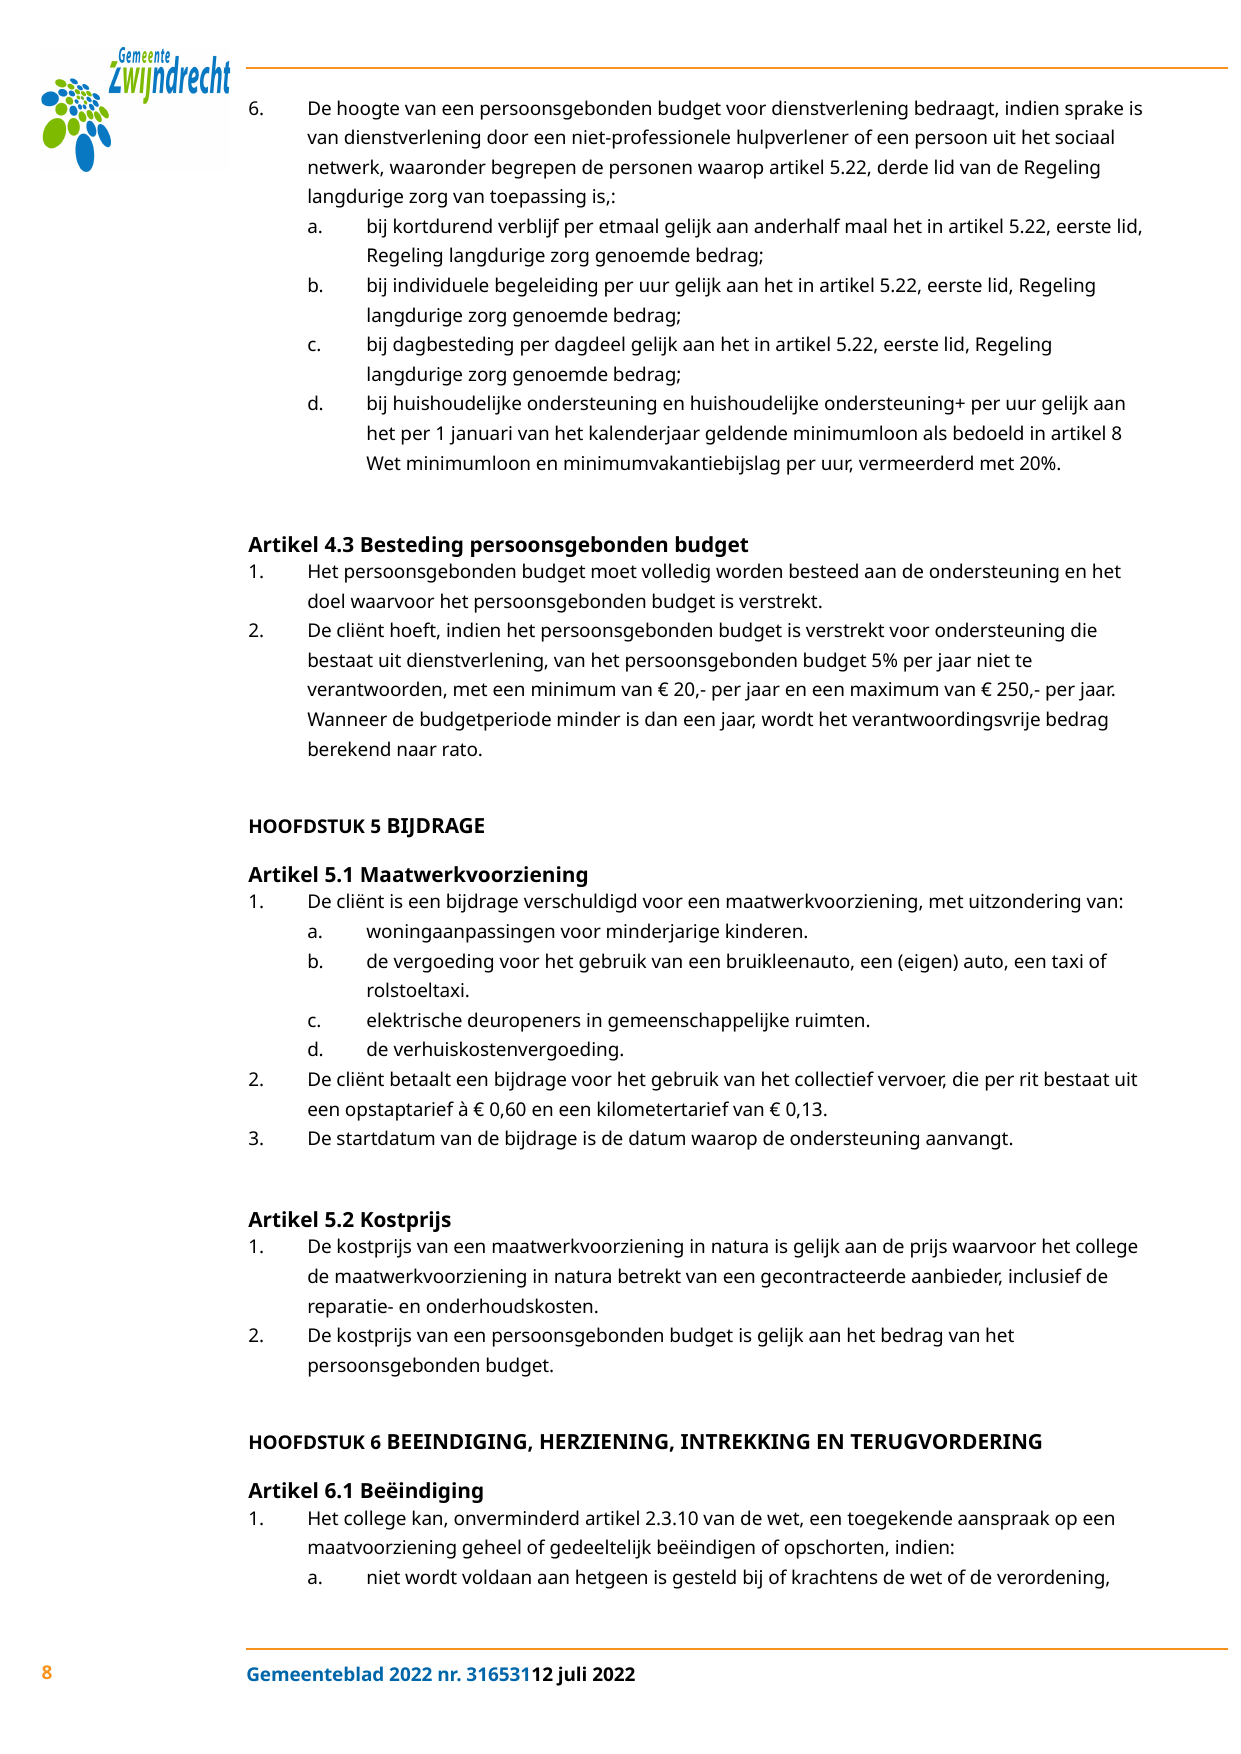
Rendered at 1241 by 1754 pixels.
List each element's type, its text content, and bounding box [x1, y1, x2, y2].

list De cliënt is een bijdrage verschuldigd voor een maatwerkvoorziening, met uitzondering van: [248, 889, 1152, 914]
list niet wordt voldaan aan hetgeen is gesteld bij of krachtens de wet of de verordening, [307, 1564, 1152, 1590]
list De cliënt hoeft, indien het persoonsgebonden budget is verstrekt voor ondersteuning die bestaat uit dienstverlening, van het persoonsgebonden budget 5% per jaar niet te verantwoorden, met een minimum van € 20,- per jaar en een maximum van € 250,- per jaar. Wanneer de budgetperiode minder is dan een jaar, wordt het verantwoordingsvrije bedrag berekend naar rato. [248, 617, 1152, 761]
list De cliënt betaalt een bijdrage voor het gebruik van het collectief vervoer, die per rit bestaat uit een opstaptarief à € 0,60 en een kilometertarief van € 0,13. [248, 1066, 1152, 1121]
text Artikel 5.2 Kostprijs [248, 1205, 1152, 1234]
text HOOFDSTUK 6 BEEINDIGING, HERZIENING, INTREKKING EN TERUGVORDERING [248, 1427, 1152, 1456]
list De kostprijs van een maatwerkvoorziening in natura is gelijk aan de prijs waarvoor het college de maatwerkvoorziening in natura betrekt van een gecontracteerde aanbieder, inclusief de reparatie- en onderhoudskosten. [248, 1234, 1152, 1319]
text Artikel 6.1 Beëindiging [248, 1477, 1152, 1505]
list bij kortdurend verblijf per etmaal gelijk aan anderhalf maal het in artikel 5.22, eerste lid, Regeling langdurige zorg genoemde bedrag; [307, 213, 1152, 268]
picture [41, 47, 231, 172]
list De hoogte van een persoonsgebonden budget voor dienstverlening bedraagt, indien sprake is van dienstverlening door een niet-professionele hulpverlener of een persoon uit het sociaal netwerk, waaronder begrepen de personen waarop artikel 5.22, derde lid van de Regeling langdurige zorg van toepassing is,: [248, 95, 1152, 209]
list De kostprijs van een persoonsgebonden budget is gelijk aan het bedrag van het persoonsgebonden budget. [248, 1322, 1152, 1378]
list Het persoonsgebonden budget moet volledig worden besteed aan de ondersteuning en het doel waarvoor het persoonsgebonden budget is verstrekt. [248, 558, 1152, 613]
list woningaanpassingen voor minderjarige kinderen. [307, 918, 1152, 944]
text Artikel 5.1 Maatwerkvoorziening [248, 860, 1152, 889]
list bij individuele begeleiding per uur gelijk aan het in artikel 5.22, eerste lid, Regeling langdurige zorg genoemde bedrag; [307, 272, 1152, 328]
list Het college kan, onverminderd artikel 2.3.10 van de wet, een toegekende aanspraak op een maatvoorziening geheel of gedeeltelijk beëindigen of opschorten, indien: [248, 1505, 1152, 1560]
list de vergoeding voor het gebruik van een bruikleenauto, een (eigen) auto, een taxi of rolstoeltaxi. [307, 948, 1152, 1003]
text Artikel 4.3 Besteding persoonsgebonden budget [248, 530, 1152, 558]
list De startdatum van de bijdrage is de datum waarop de ondersteuning aanvangt. [248, 1125, 1152, 1151]
list elektrische deuropeners in gemeenschappelijke ruimten. [307, 1007, 1152, 1033]
list bij dagbesteding per dagdeel gelijk aan het in artikel 5.22, eerste lid, Regeling langdurige zorg genoemde bedrag; [307, 331, 1152, 387]
list de verhuiskostenvergoeding. [307, 1037, 1152, 1062]
text HOOFDSTUK 5 BIJDRAGE [248, 811, 1152, 839]
list bij huishoudelijke ondersteuning en huishoudelijke ondersteuning+ per uur gelijk aan het per 1 januari van het kalenderjaar geldende minimumloon als bedoeld in artikel 8 Wet minimumloon en minimumvakantiebijslag per uur, vermeerderd met 20%. [307, 391, 1152, 476]
